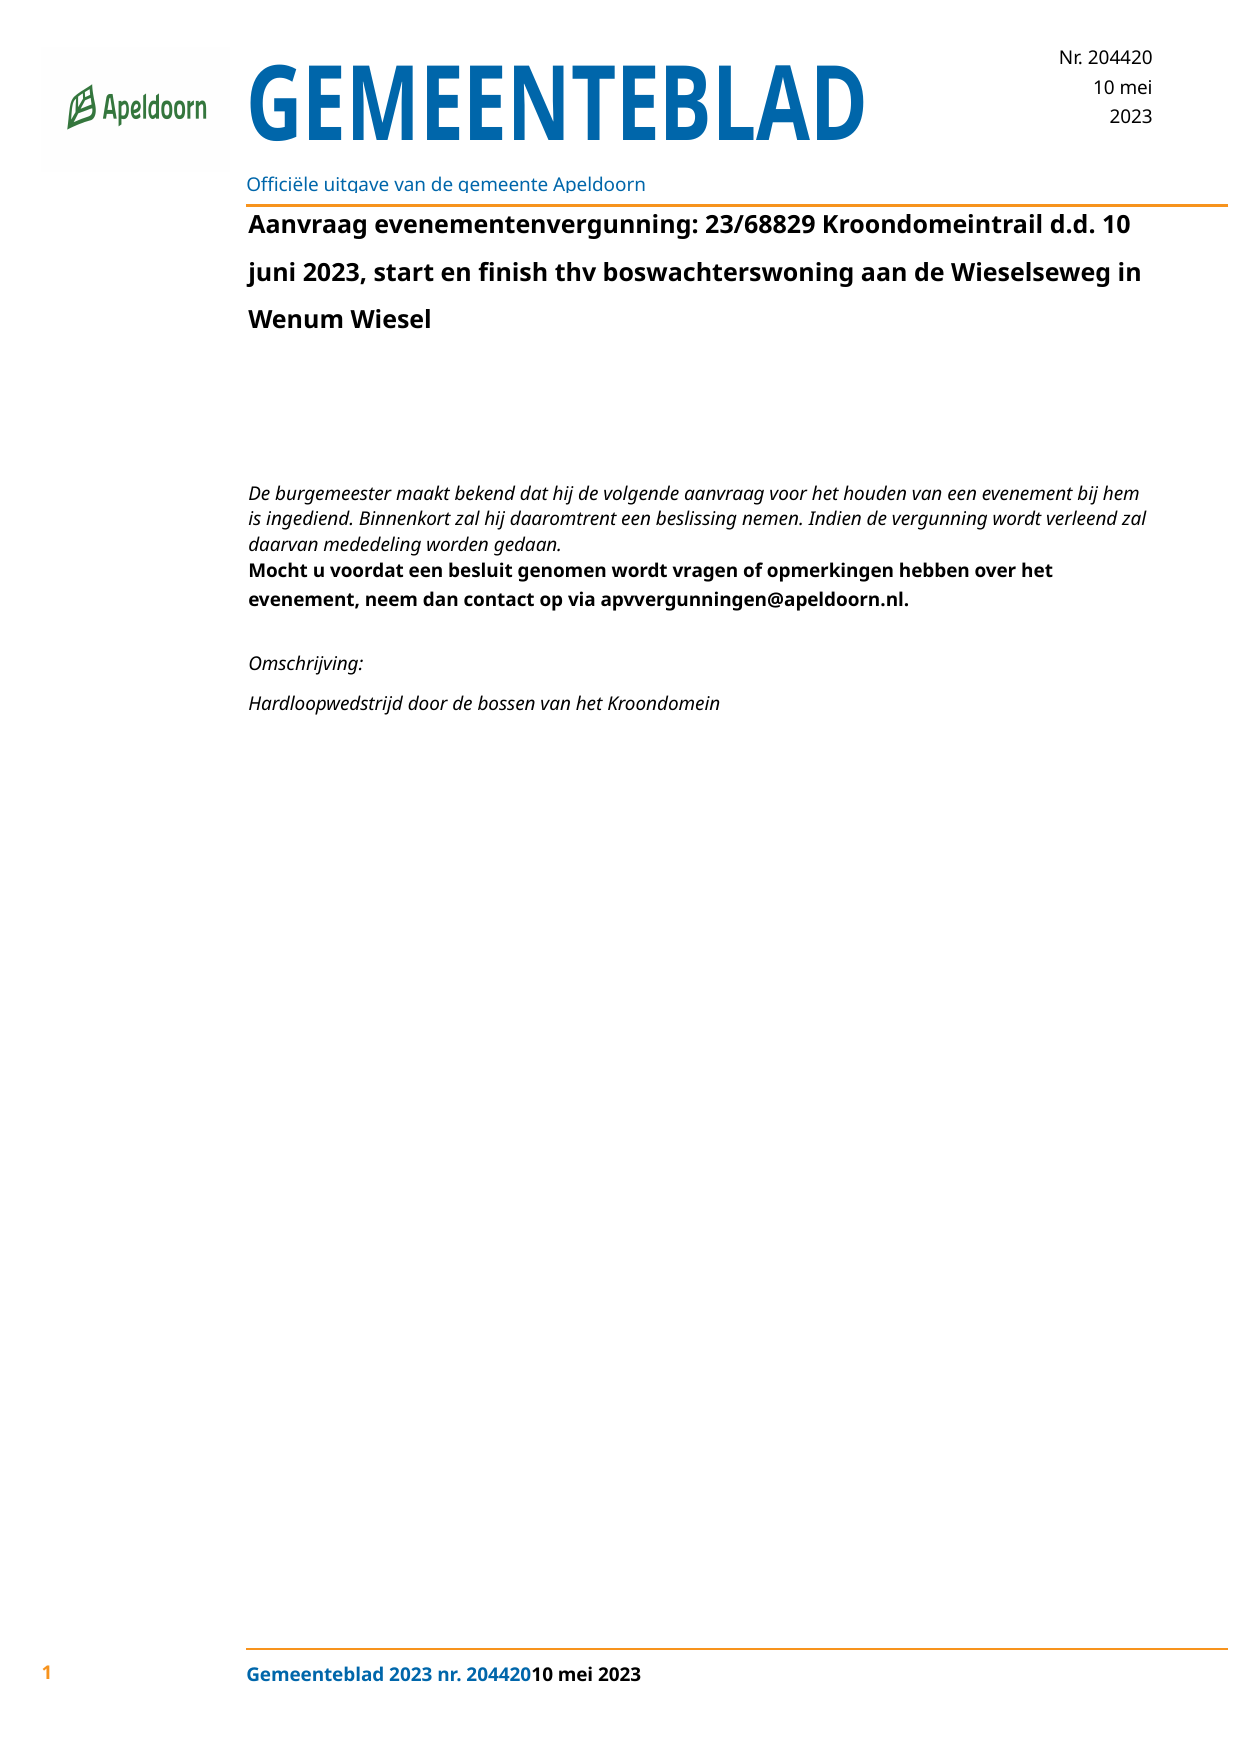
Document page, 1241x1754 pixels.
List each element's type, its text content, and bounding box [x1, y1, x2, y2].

text De burgemeester maakt bekend dat hij de volgende aanvraag voor het houden van een evenement bij hem is ingediend. Binnenkort zal hij daaromtrent een beslissing nemen. Indien de vergunning wordt verleend zal daarvan mededeling worden gedaan. [248, 480, 1152, 557]
text Omschrijving: [248, 651, 1152, 676]
text Hardloopwedstrijd door de bossen van het Kroondomein [248, 690, 1152, 716]
text Aanvraag evenementenvergunning: 23/68829 Kroondomeintrail d.d. 10 juni 2023, start en finish thv boswachterswoning aan de Wieselseweg in Wenum Wiesel [248, 207, 1152, 336]
text Mocht u voordat een besluit genomen wordt vragen of opmerkingen hebben over het evenement, neem dan contact op via apvvergunningen@apeldoorn.nl. [248, 557, 1152, 612]
picture [41, 47, 231, 172]
